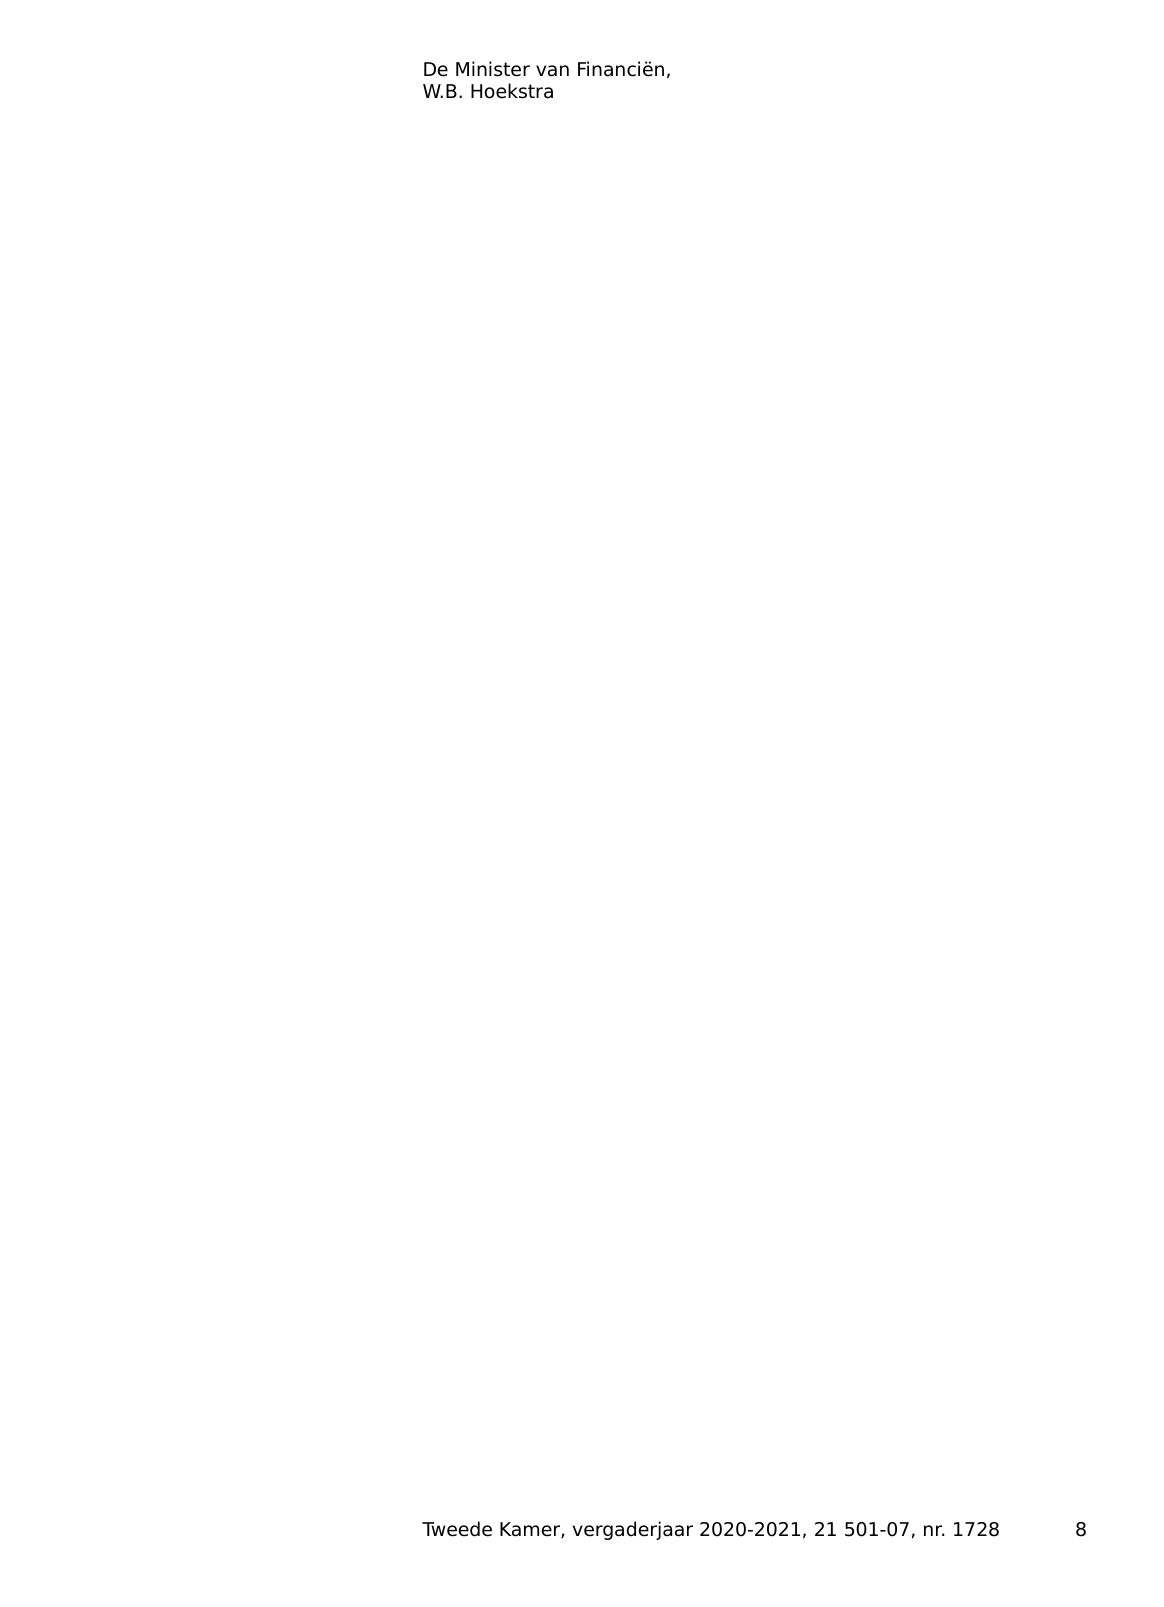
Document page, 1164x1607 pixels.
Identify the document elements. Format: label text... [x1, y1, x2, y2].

text De Minister van Financiën, W.B. Hoekstra [422, 59, 1087, 103]
